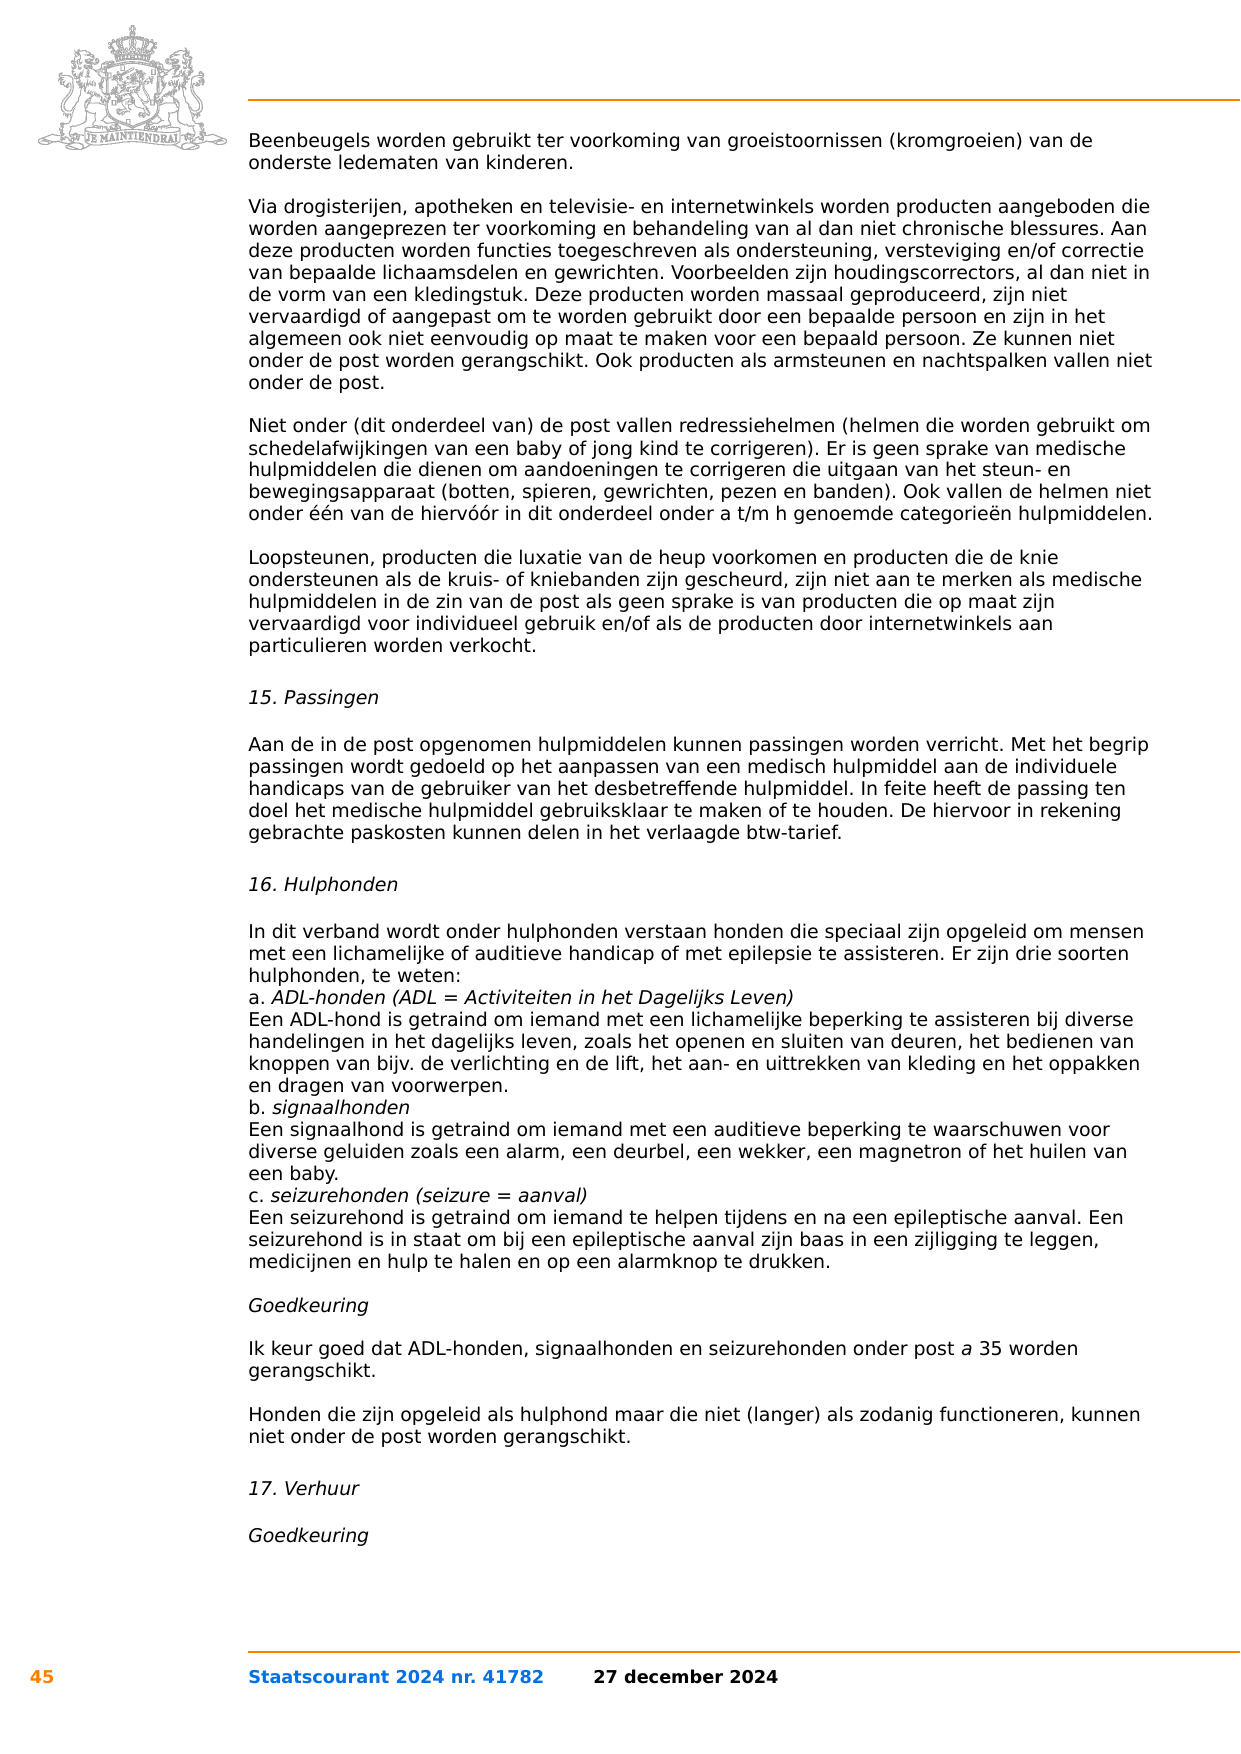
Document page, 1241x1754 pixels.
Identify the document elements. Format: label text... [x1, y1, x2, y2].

text Beenbeugels worden gebruikt ter voorkoming van groeistoornissen (kromgroeien) van de onderste ledematen van kinderen. [248, 130, 1163, 174]
text c. seizurehonden (seizure = aanval) [248, 1185, 1163, 1207]
subtitle Goedkeuring [248, 1294, 1163, 1316]
text b. signaalhonden [248, 1097, 1163, 1119]
text Via drogisterijen, apotheken en televisie- en internetwinkels worden producten aangeboden die worden aangeprezen ter voorkoming en behandeling van al dan niet chronische blessures. Aan deze producten worden functies toegeschreven als ondersteuning, versteviging en/of correctie van bepaalde lichaamsdelen en gewrichten. Voorbeelden zijn houdingscorrectors, al dan niet in de vorm van een kledingstuk. Deze producten worden massaal geproduceerd, zijn niet vervaardigd of aangepast om te worden gebruikt door een bepaalde persoon en zijn in het algemeen ook niet eenvoudig op maat te maken voor een bepaald persoon. Ze kunnen niet onder de post worden gerangschikt. Ook producten als armsteunen en nachtspalken vallen niet onder de post. [248, 196, 1163, 393]
text In dit verband wordt onder hulphonden verstaan honden die speciaal zijn opgeleid om mensen met een lichamelijke of auditieve handicap of met epilepsie te assisteren. Er zijn drie soorten hulphonden, te weten: [248, 921, 1163, 987]
text Goedkeuring [248, 1525, 1163, 1547]
subtitle 15. Passingen [248, 687, 1163, 709]
text Een seizurehond is getraind om iemand te helpen tijdens en na een epileptische aanval. Een seizurehond is in staat om bij een epileptische aanval zijn baas in een zijligging te leggen, medicijnen en hulp te halen en op een alarmknop te drukken. [248, 1207, 1163, 1273]
text Niet onder (dit onderdeel van) de post vallen redressiehelmen (helmen die worden gebruikt om schedelafwijkingen van een baby of jong kind te corrigeren). Er is geen sprake van medische hulpmiddelen die dienen om aandoeningen te corrigeren die uitgaan van het steun- en bewegingsapparaat (botten, spieren, gewrichten, pezen en banden). Ook vallen de helmen niet onder één van de hiervóór in dit onderdeel onder a t/m h genoemde categorieën hulpmiddelen. [248, 415, 1163, 525]
text Loopsteunen, producten die luxatie van de heup voorkomen en producten die de knie ondersteunen als de kruis- of kniebanden zijn gescheurd, zijn niet aan te merken als medische hulpmiddelen in de zin van de post als geen sprake is van producten die op maat zijn vervaardigd voor individueel gebruik en/of als de producten door internetwinkels aan particulieren worden verkocht. [248, 547, 1163, 657]
text Aan de in de post opgenomen hulpmiddelen kunnen passingen worden verricht. Met het begrip passingen wordt gedoeld op het aanpassen van een medisch hulpmiddel aan de individuele handicaps van de gebruiker van het desbetreffende hulpmiddel. In feite heeft de passing ten doel het medische hulpmiddel gebruiksklaar te maken of te houden. De hiervoor in rekening gebrachte paskosten kunnen delen in het verlaagde btw-tarief. [248, 734, 1163, 844]
text Een signaalhond is getraind om iemand met een auditieve beperking te waarschuwen voor diverse geluiden zoals een alarm, een deurbel, een wekker, een magnetron of het huilen van een baby. [248, 1119, 1163, 1185]
text Ik keur goed dat ADL-honden, signaalhonden en seizurehonden onder post a 35 worden gerangschikt. [248, 1338, 1163, 1382]
picture [38, 25, 227, 150]
text a. ADL-honden (ADL = Activiteiten in het Dagelijks Leven) [248, 987, 1163, 1009]
subtitle 16. Hulphonden [248, 874, 1163, 896]
text Een ADL-hond is getraind om iemand met een lichamelijke beperking te assisteren bij diverse handelingen in het dagelijks leven, zoals het openen en sluiten van deuren, het bedienen van knoppen van bijv. de verlichting en de lift, het aan- en uittrekken van kleding en het oppakken en dragen van voorwerpen. [248, 1009, 1163, 1097]
text Honden die zijn opgeleid als hulphond maar die niet (langer) als zodanig functioneren, kunnen niet onder de post worden gerangschikt. [248, 1404, 1163, 1448]
subtitle 17. Verhuur [248, 1478, 1163, 1500]
